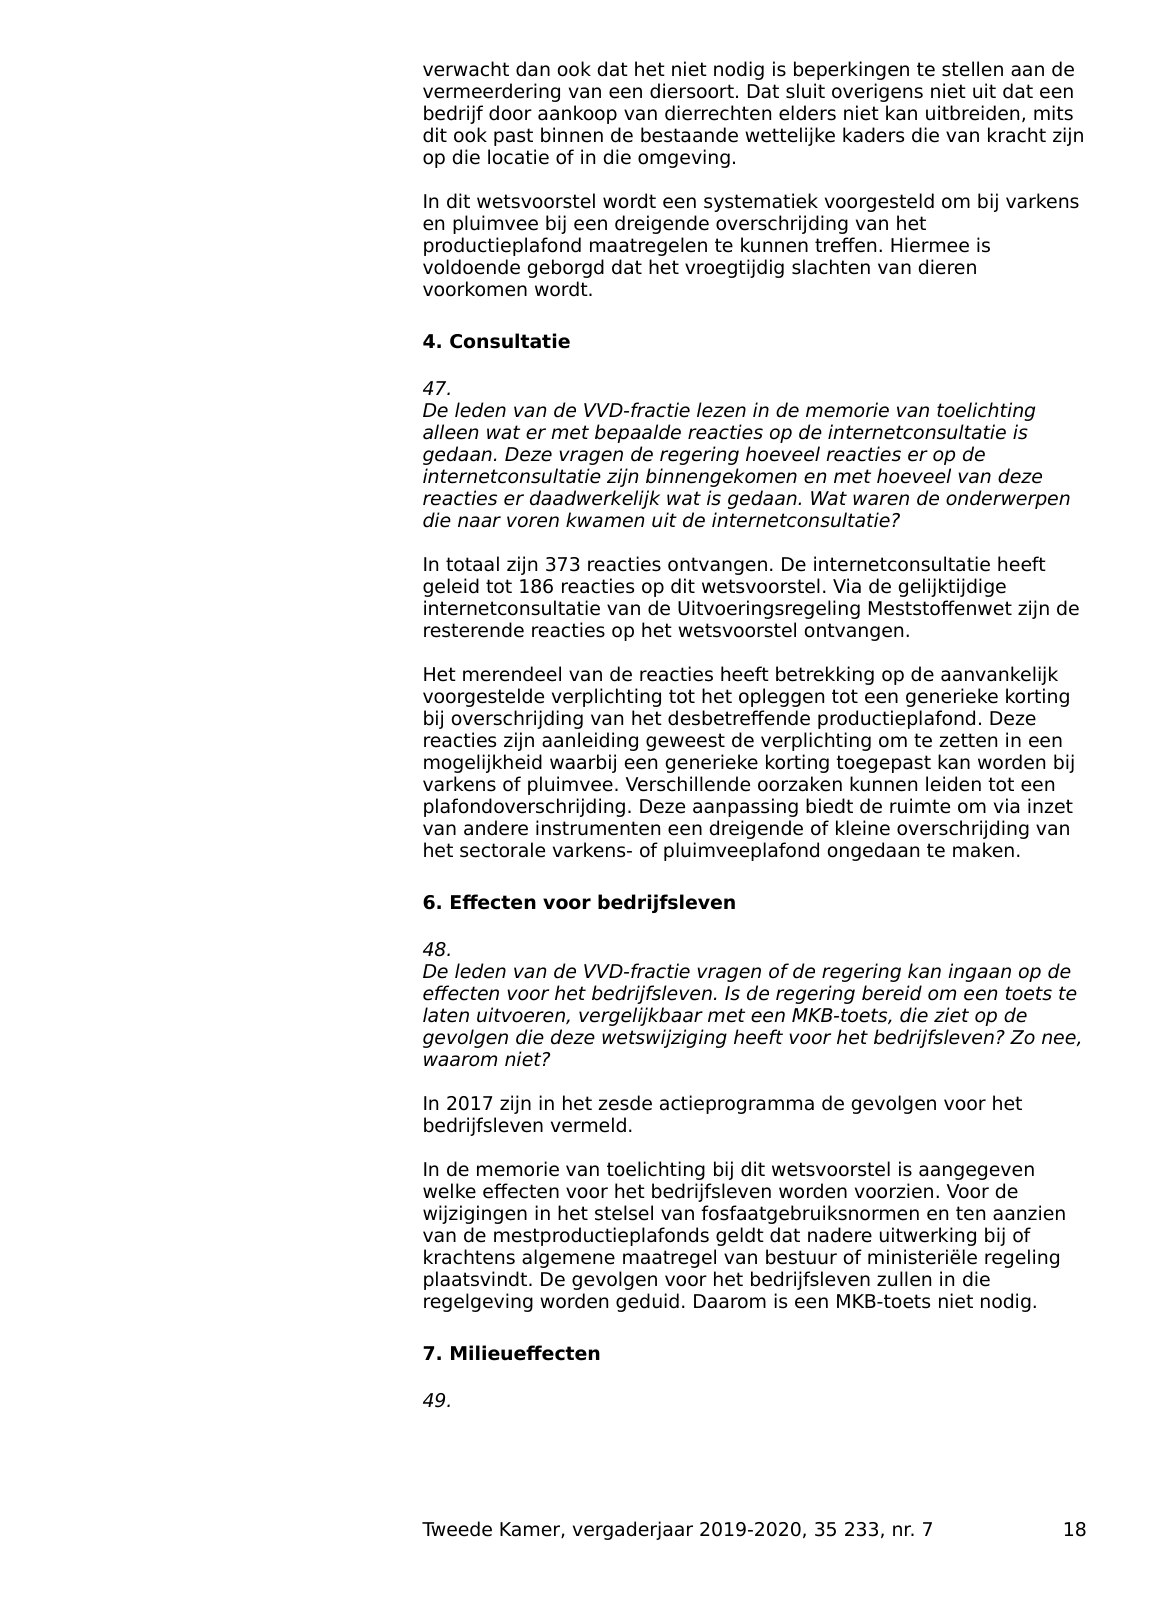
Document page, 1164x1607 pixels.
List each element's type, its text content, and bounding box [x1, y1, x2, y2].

text In dit wetsvoorstel wordt een systematiek voorgesteld om bij varkens en pluimvee bij een dreigende overschrijding van het productieplafond maatregelen te kunnen treffen. Hiermee is voldoende geborgd dat het vroegtijdig slachten van dieren voorkomen wordt. [422, 191, 1087, 301]
text 48. [422, 939, 1087, 961]
text verwacht dan ook dat het niet nodig is beperkingen te stellen aan de vermeerdering van een diersoort. Dat sluit overigens niet uit dat een bedrijf door aankoop van dierrechten elders niet kan uitbreiden, mits dit ook past binnen de bestaande wettelijke kaders die van kracht zijn op die locatie of in die omgeving. [422, 59, 1087, 169]
text 49. [422, 1390, 1087, 1412]
subtitle 4. Consultatie [422, 331, 1087, 353]
text In de memorie van toelichting bij dit wetsvoorstel is aangegeven welke effecten voor het bedrijfsleven worden voorzien. Voor de wijzigingen in het stelsel van fosfaatgebruiksnormen en ten aanzien van de mestproductieplafonds geldt dat nadere uitwerking bij of krachtens algemene maatregel van bestuur of ministeriële regeling plaatsvindt. De gevolgen voor het bedrijfsleven zullen in die regelgeving worden geduid. Daarom is een MKB-toets niet nodig. [422, 1159, 1087, 1313]
subtitle 7. Milieueffecten [422, 1343, 1087, 1365]
text De leden van de VVD-fractie lezen in de memorie van toelichting alleen wat er met bepaalde reacties op de internetconsultatie is gedaan. Deze vragen de regering hoeveel reacties er op de internetconsultatie zijn binnengekomen en met hoeveel van deze reacties er daadwerkelijk wat is gedaan. Wat waren de onderwerpen die naar voren kwamen uit de internetconsultatie? [422, 400, 1087, 532]
text De leden van de VVD-fractie vragen of de regering kan ingaan op de effecten voor het bedrijfsleven. Is de regering bereid om een toets te laten uitvoeren, vergelijkbaar met een MKB-toets, die ziet op de gevolgen die deze wetswijziging heeft voor het bedrijfsleven? Zo nee, waarom niet? [422, 961, 1087, 1071]
text In 2017 zijn in het zesde actieprogramma de gevolgen voor het bedrijfsleven vermeld. [422, 1093, 1087, 1137]
text In totaal zijn 373 reacties ontvangen. De internetconsultatie heeft geleid tot 186 reacties op dit wetsvoorstel. Via de gelijktijdige internetconsultatie van de Uitvoeringsregeling Meststoffenwet zijn de resterende reacties op het wetsvoorstel ontvangen. [422, 554, 1087, 642]
text Het merendeel van de reacties heeft betrekking op de aanvankelijk voorgestelde verplichting tot het opleggen tot een generieke korting bij overschrijding van het desbetreffende productieplafond. Deze reacties zijn aanleiding geweest de verplichting om te zetten in een mogelijkheid waarbij een generieke korting toegepast kan worden bij varkens of pluimvee. Verschillende oorzaken kunnen leiden tot een plafondoverschrijding. Deze aanpassing biedt de ruimte om via inzet van andere instrumenten een dreigende of kleine overschrijding van het sectorale varkens- of pluimveeplafond ongedaan te maken. [422, 664, 1087, 862]
text 47. [422, 378, 1087, 400]
subtitle 6. Effecten voor bedrijfsleven [422, 892, 1087, 914]
